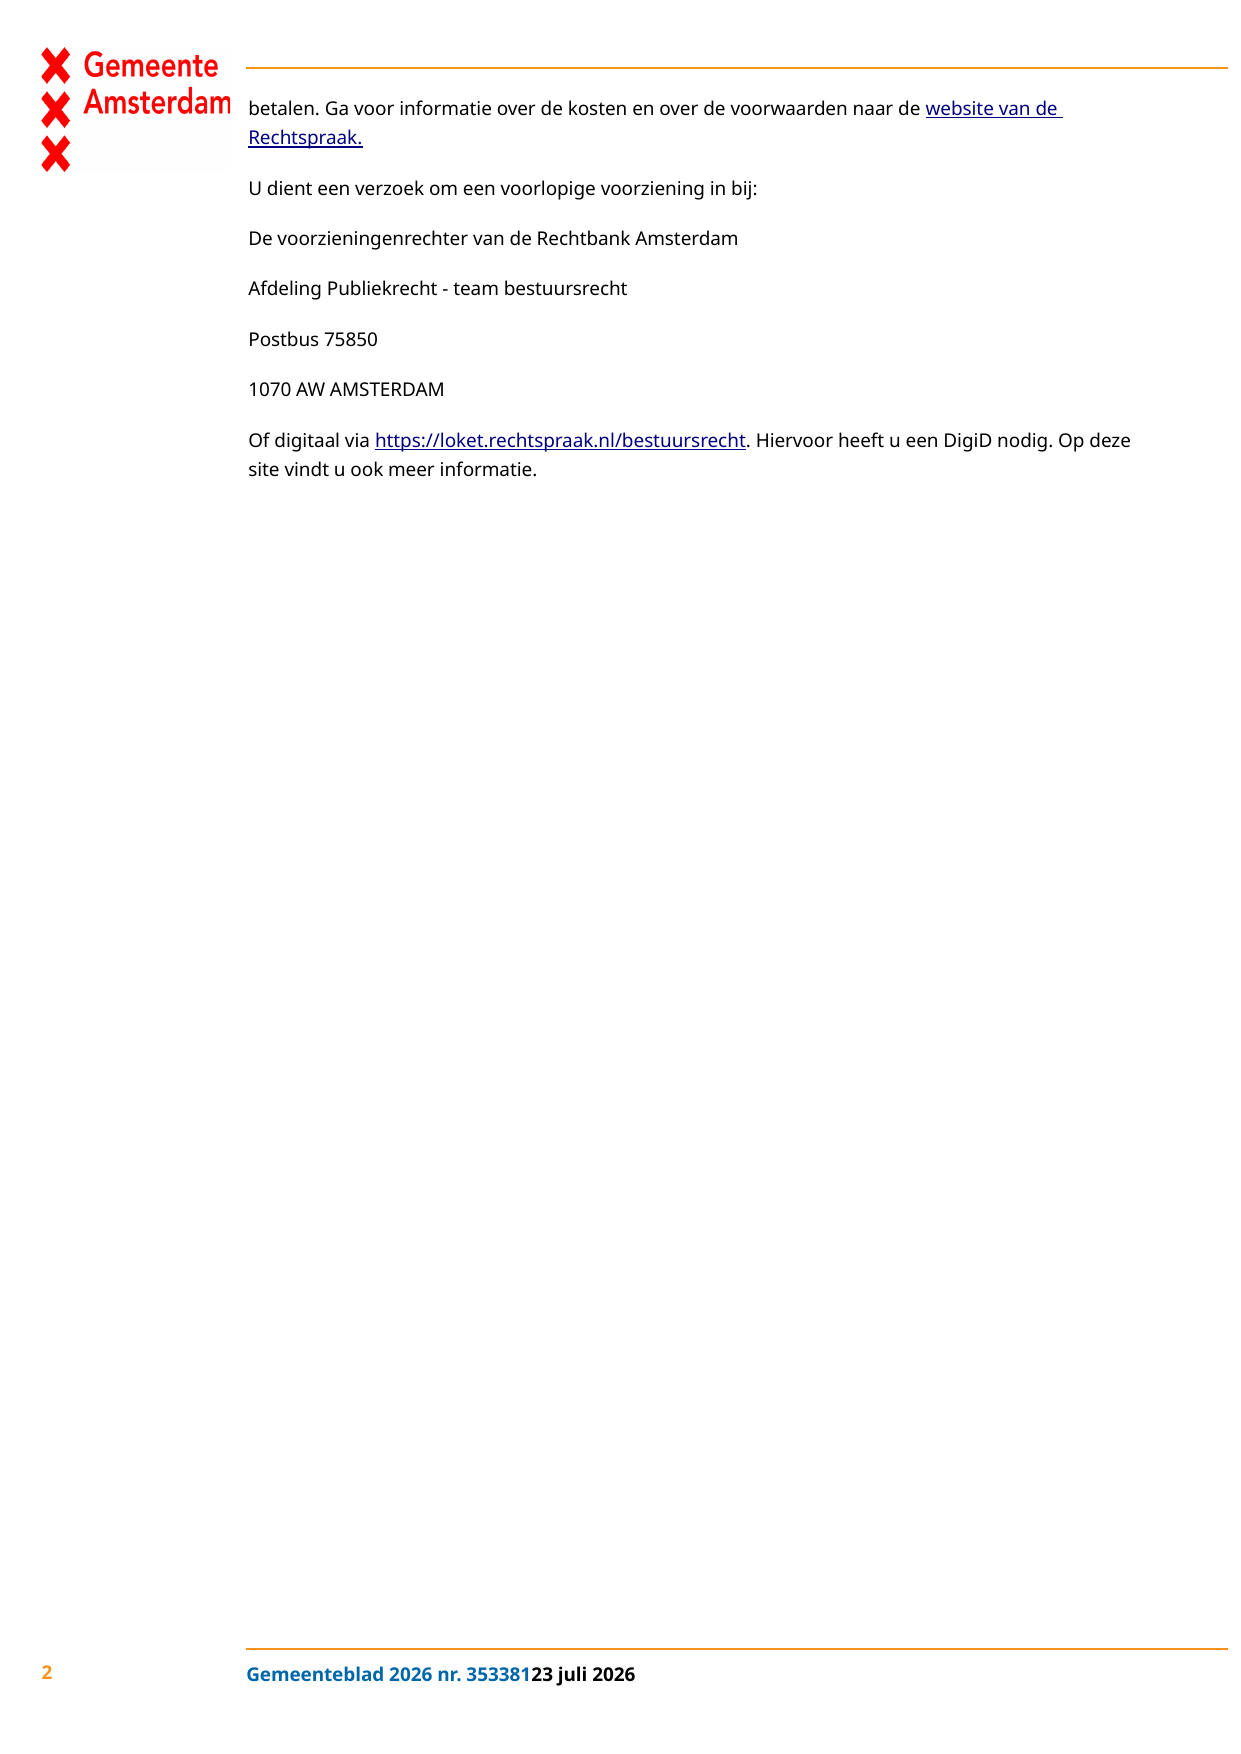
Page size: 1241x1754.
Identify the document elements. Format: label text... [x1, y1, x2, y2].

text Of digitaal via https://loket.rechtspraak.nl/bestuursrecht. Hiervoor heeft u een DigiD nodig. Op deze site vindt u ook meer informatie. [248, 427, 1152, 482]
picture [41, 47, 231, 172]
text Postbus 75850 [248, 326, 1152, 352]
text betalen. Ga voor informatie over de kosten en over de voorwaarden naar de website van de Rechtspraak. [248, 95, 1152, 150]
text De voorzieningenrechter van de Rechtbank Amsterdam [248, 225, 1152, 251]
text U dient een verzoek om een voorlopige voorziening in bij: [248, 175, 1152, 201]
text Afdeling Publiekrecht - team bestuursrecht [248, 276, 1152, 301]
text 1070 AW AMSTERDAM [248, 376, 1152, 402]
